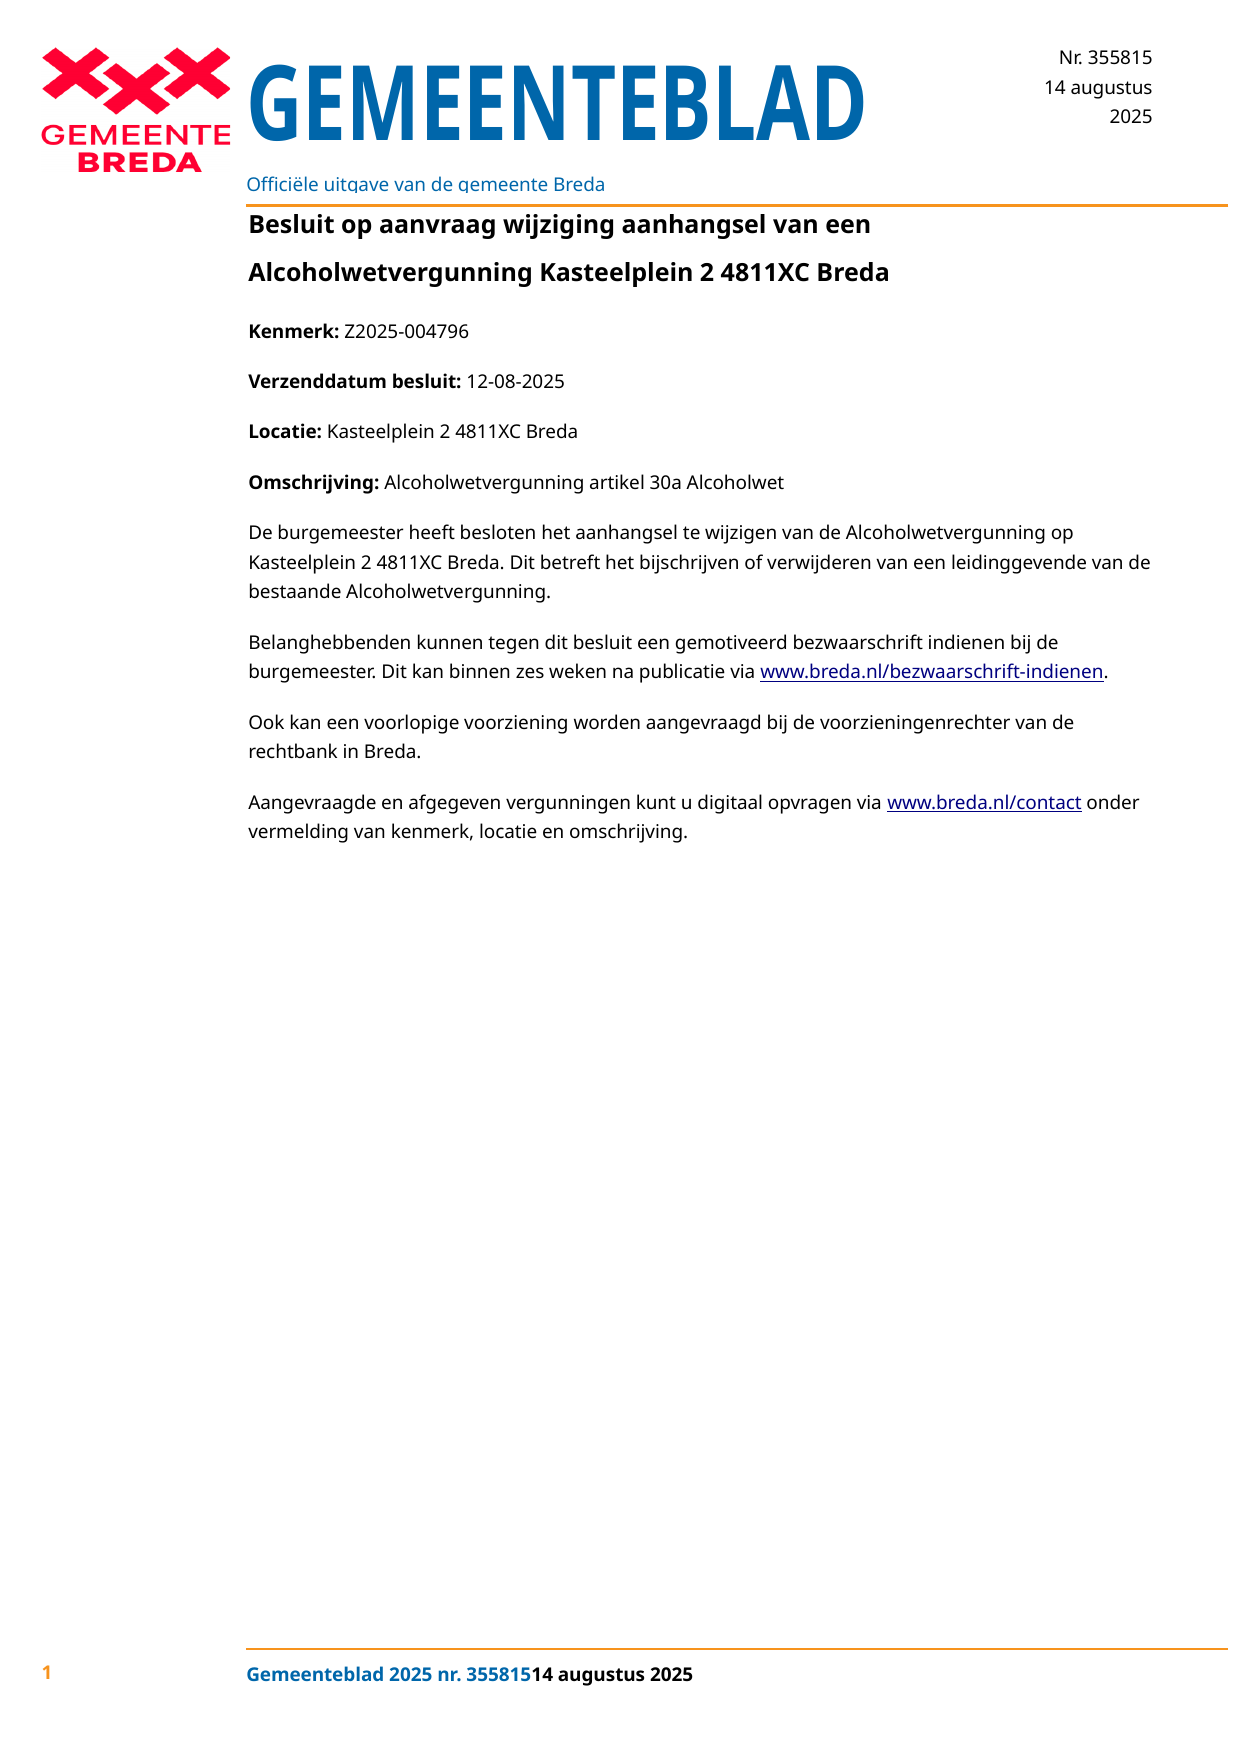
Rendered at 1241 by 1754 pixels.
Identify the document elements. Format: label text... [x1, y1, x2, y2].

text Belanghebbenden kunnen tegen dit besluit een gemotiveerd bezwaarschrift indienen bij de burgemeester. Dit kan binnen zes weken na publicatie via www.breda.nl/bezwaarschrift-indienen. [248, 629, 1152, 684]
text Kenmerk: Z2025-004796 [248, 318, 1152, 344]
text Verzenddatum besluit: 12-08-2025 [248, 368, 1152, 394]
picture [41, 47, 231, 172]
text Locatie: Kasteelplein 2 4811XC Breda [248, 419, 1152, 444]
text Aangevraagde en afgegeven vergunningen kunt u digitaal opvragen via www.breda.nl/contact onder vermelding van kenmerk, locatie en omschrijving. [248, 789, 1152, 844]
text Omschrijving: Alcoholwetvergunning artikel 30a Alcoholwet [248, 469, 1152, 495]
text De burgemeester heeft besloten het aanhangsel te wijzigen van de Alcoholwetvergunning op Kasteelplein 2 4811XC Breda. Dit betreft het bijschrijven of verwijderen van een leidinggevende van de bestaande Alcoholwetvergunning. [248, 519, 1152, 604]
text Besluit op aanvraag wijziging aanhangsel van een Alcoholwetvergunning Kasteelplein 2 4811XC Breda [248, 207, 1152, 288]
text Ook kan een voorlopige voorziening worden aangevraagd bij de voorzieningenrechter van de rechtbank in Breda. [248, 709, 1152, 764]
